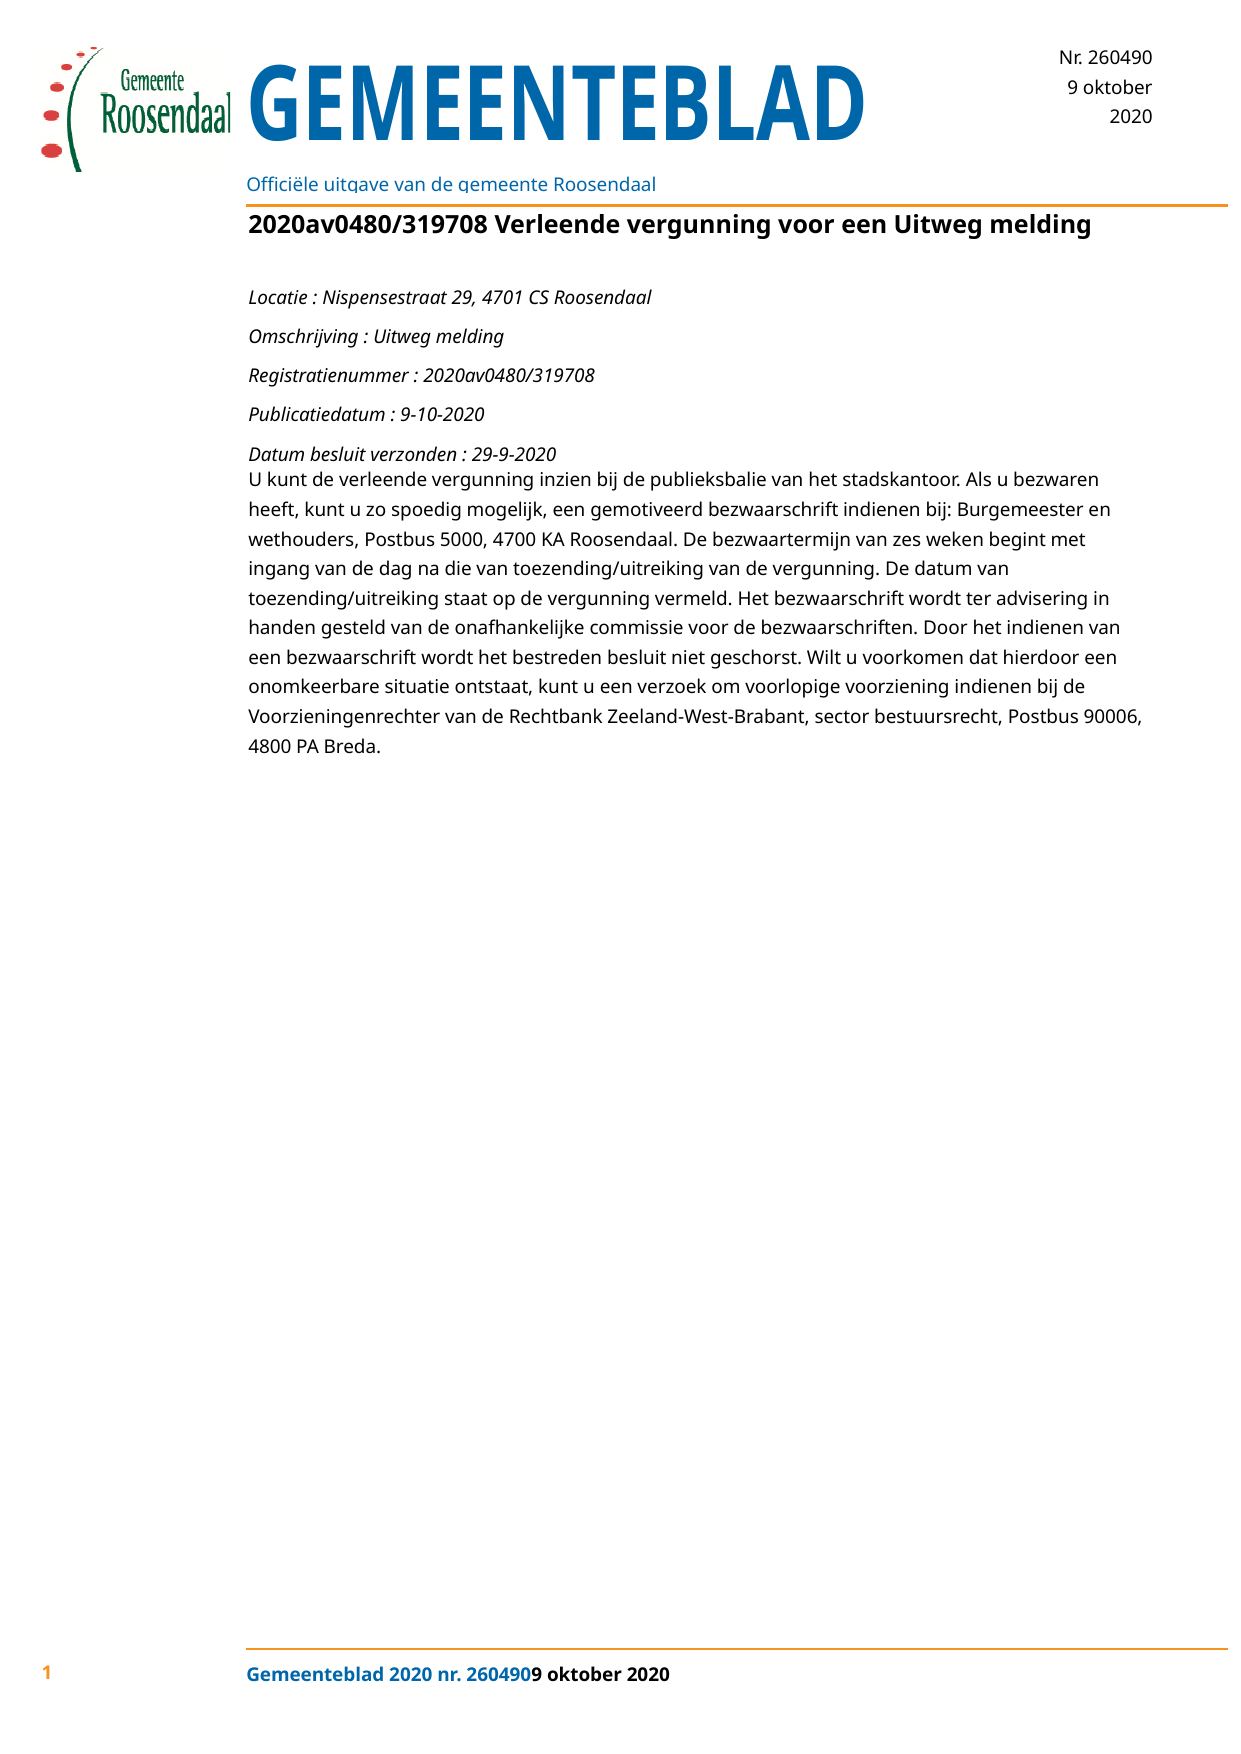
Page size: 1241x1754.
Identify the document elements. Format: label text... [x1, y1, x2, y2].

text Omschrijving : Uitweg melding [248, 323, 1152, 349]
text Publicatiedatum : 9-10-2020 [248, 402, 1152, 427]
text 2020av0480/319708 Verleende vergunning voor een Uitweg melding [248, 207, 1152, 241]
text U kunt de verleende vergunning inzien bij de publieksbalie van het stadskantoor. Als u bezwaren heeft, kunt u zo spoedig mogelijk, een gemotiveerd bezwaarschrift indienen bij: Burgemeester en wethouders, Postbus 5000, 4700 KA Roosendaal. De bezwaartermijn van zes weken begint met ingang van de dag na die van toezending/uitreiking van de vergunning. De datum van toezending/uitreiking staat op de vergunning vermeld. Het bezwaarschrift wordt ter advisering in handen gesteld van de onafhankelijke commissie voor de bezwaarschriften. Door het indienen van een bezwaarschrift wordt het bestreden besluit niet geschorst. Wilt u voorkomen dat hierdoor een onomkeerbare situatie ontstaat, kunt u een verzoek om voorlopige voorziening indienen bij de Voorzieningenrechter van de Rechtbank Zeeland-West-Brabant, sector bestuursrecht, Postbus 90006, 4800 PA Breda. [248, 467, 1152, 759]
text Registratienummer : 2020av0480/319708 [248, 362, 1152, 388]
picture [41, 47, 231, 172]
text Locatie : Nispensestraat 29, 4701 CS Roosendaal [248, 284, 1152, 309]
text Datum besluit verzonden : 29-9-2020 [248, 441, 1152, 467]
